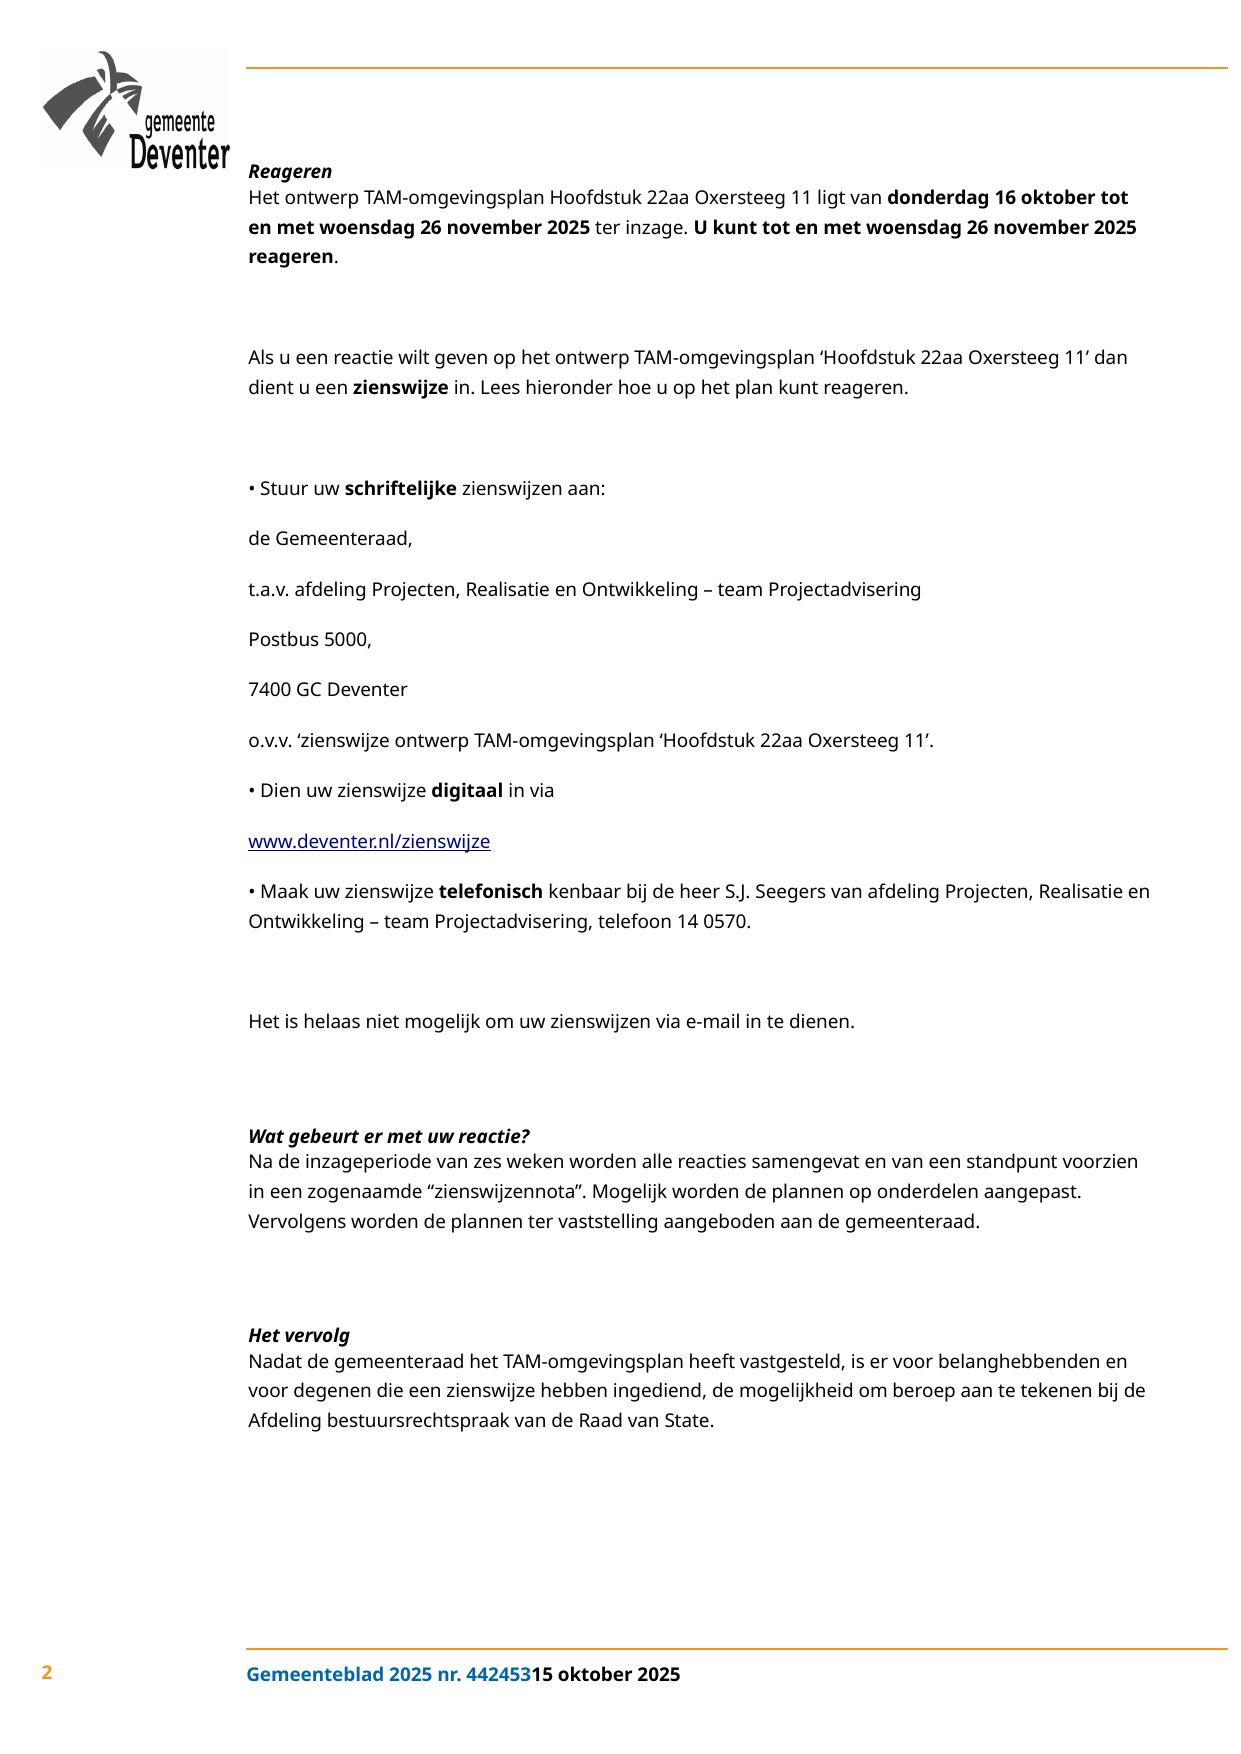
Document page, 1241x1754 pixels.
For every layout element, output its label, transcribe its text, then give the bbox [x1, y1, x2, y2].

text Postbus 5000, [248, 626, 1152, 652]
text Het ontwerp TAM-omgevingsplan Hoofdstuk 22aa Oxersteeg 11 ligt van donderdag 16 oktober tot en met woensdag 26 november 2025 ter inzage. U kunt tot en met woensdag 26 november 2025 reageren. [248, 184, 1152, 269]
text Nadat de gemeenteraad het TAM-omgevingsplan heeft vastgesteld, is er voor belanghebbenden en voor degenen die een zienswijze hebben ingediend, de mogelijkheid om beroep aan te tekenen bij de Afdeling bestuursrechtspraak van de Raad van State. [248, 1348, 1152, 1433]
text • Dien uw zienswijze digitaal in via [248, 777, 1152, 803]
picture [41, 47, 231, 172]
text o.v.v. ‘zienswijze ontwerp TAM-omgevingsplan ‘Hoofdstuk 22aa Oxersteeg 11’. [248, 727, 1152, 753]
text Na de inzageperiode van zes weken worden alle reacties samengevat en van een standpunt voorzien in een zogenaamde “zienswijzennota”. Mogelijk worden de plannen op onderdelen aangepast. Vervolgens worden de plannen ter vaststelling aangeboden aan de gemeenteraad. [248, 1149, 1152, 1234]
text Wat gebeurt er met uw reactie? [248, 1123, 1152, 1149]
text Het is helaas niet mogelijk om uw zienswijzen via e-mail in te dienen. [248, 1009, 1152, 1034]
text • Stuur uw schriftelijke zienswijzen aan: [248, 475, 1152, 501]
text Als u een reactie wilt geven op het ontwerp TAM-omgevingsplan ‘Hoofdstuk 22aa Oxersteeg 11’ dan dient u een zienswijze in. Lees hieronder hoe u op het plan kunt reageren. [248, 344, 1152, 400]
text • Maak uw zienswijze telefonisch kenbaar bij de heer S.J. Seegers van afdeling Projecten, Realisatie en Ontwikkeling – team Projectadvisering, telefoon 14 0570. [248, 878, 1152, 933]
text www.deventer.nl/zienswijze [248, 828, 1152, 853]
text Reageren [248, 159, 1152, 184]
text Het vervolg [248, 1322, 1152, 1348]
text 7400 GC Deventer [248, 677, 1152, 702]
text de Gemeenteraad, [248, 525, 1152, 551]
text t.a.v. afdeling Projecten, Realisatie en Ontwikkeling – team Projectadvisering [248, 576, 1152, 601]
